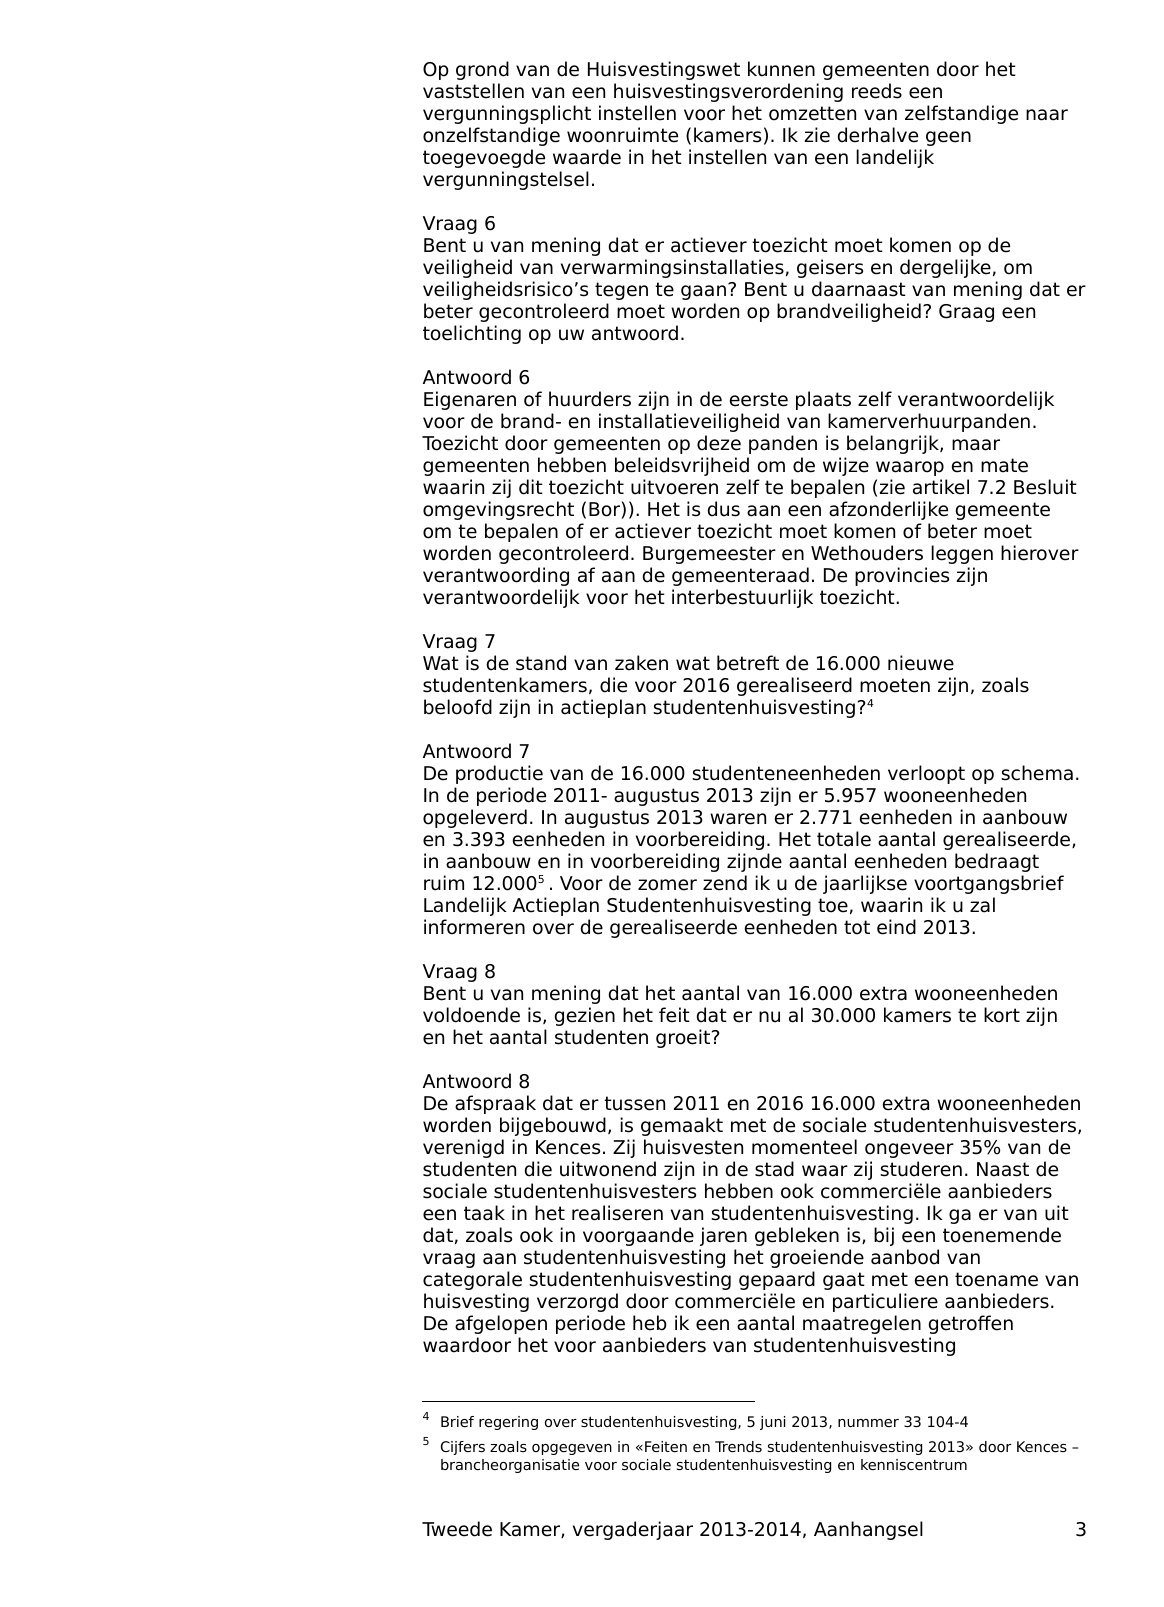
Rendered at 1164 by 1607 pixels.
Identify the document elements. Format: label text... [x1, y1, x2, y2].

text Bent u van mening dat er actiever toezicht moet komen op de veiligheid van verwarmingsinstallaties, geisers en dergelijke, om veiligheidsrisico’s tegen te gaan? Bent u daarnaast van mening dat er beter gecontroleerd moet worden op brandveiligheid? Graag een toelichting op uw antwoord. [422, 235, 1087, 345]
text Vraag 8 [422, 961, 1087, 983]
text Cijfers zoals opgegeven in «Feiten en Trends studentenhuisvesting 2013» door Kences – brancheorganisatie voor sociale studentenhuisvesting en kenniscentrum [422, 1435, 1087, 1474]
text Antwoord 8 [422, 1071, 1087, 1093]
text Antwoord 6 [422, 367, 1087, 389]
text Eigenaren of huurders zijn in de eerste plaats zelf verantwoordelijk voor de brand- en installatieveiligheid van kamerverhuurpanden. Toezicht door gemeenten op deze panden is belangrijk, maar gemeenten hebben beleidsvrijheid om de wijze waarop en mate waarin zij dit toezicht uitvoeren zelf te bepalen (zie artikel 7.2 Besluit omgevingsrecht (Bor)). Het is dus aan een afzonderlijke gemeente om te bepalen of er actiever toezicht moet komen of beter moet worden gecontroleerd. Burgemeester en Wethouders leggen hierover verantwoording af aan de gemeenteraad. De provincies zijn verantwoordelijk voor het interbestuurlijk toezicht. [422, 389, 1087, 609]
text De afspraak dat er tussen 2011 en 2016 16.000 extra wooneenheden worden bijgebouwd, is gemaakt met de sociale studentenhuisvesters, verenigd in Kences. Zij huisvesten momenteel ongeveer 35% van de studenten die uitwonend zijn in de stad waar zij studeren. Naast de sociale studentenhuisvesters hebben ook commerciële aanbieders een taak in het realiseren van studentenhuisvesting. Ik ga er van uit dat, zoals ook in voorgaande jaren gebleken is, bij een toenemende vraag aan studentenhuisvesting het groeiende aanbod van categorale studentenhuisvesting gepaard gaat met een toename van huisvesting verzorgd door commerciële en particuliere aanbieders. De afgelopen periode heb ik een aantal maatregelen getroffen waardoor het voor aanbieders van studentenhuisvesting [422, 1093, 1087, 1357]
text Op grond van de Huisvestingswet kunnen gemeenten door het vaststellen van een huisvestingsverordening reeds een vergunningsplicht instellen voor het omzetten van zelfstandige naar onzelfstandige woonruimte (kamers). Ik zie derhalve geen toegevoegde waarde in het instellen van een landelijk vergunningstelsel. [422, 59, 1087, 191]
text Bent u van mening dat het aantal van 16.000 extra wooneenheden voldoende is, gezien het feit dat er nu al 30.000 kamers te kort zijn en het aantal studenten groeit? [422, 983, 1087, 1049]
text Wat is de stand van zaken wat betreft de 16.000 nieuwe studentenkamers, die voor 2016 gerealiseerd moeten zijn, zoals beloofd zijn in actieplan studentenhuisvesting? [422, 653, 1087, 719]
text De productie van de 16.000 studenteneenheden verloopt op schema. In de periode 2011- augustus 2013 zijn er 5.957 wooneenheden opgeleverd. In augustus 2013 waren er 2.771 eenheden in aanbouw en 3.393 eenheden in voorbereiding. Het totale aantal gerealiseerde, in aanbouw en in voorbereiding zijnde aantal eenheden bedraagt ruim 12.000. Voor de zomer zend ik u de jaarlijkse voortgangsbrief Landelijk Actieplan Studentenhuisvesting toe, waarin ik u zal informeren over de gerealiseerde eenheden tot eind 2013. [422, 763, 1087, 939]
text Brief regering over studentenhuisvesting, 5 juni 2013, nummer 33 104-4 [422, 1410, 1087, 1432]
text Vraag 6 [422, 213, 1087, 235]
text Vraag 7 [422, 631, 1087, 653]
text Antwoord 7 [422, 741, 1087, 763]
